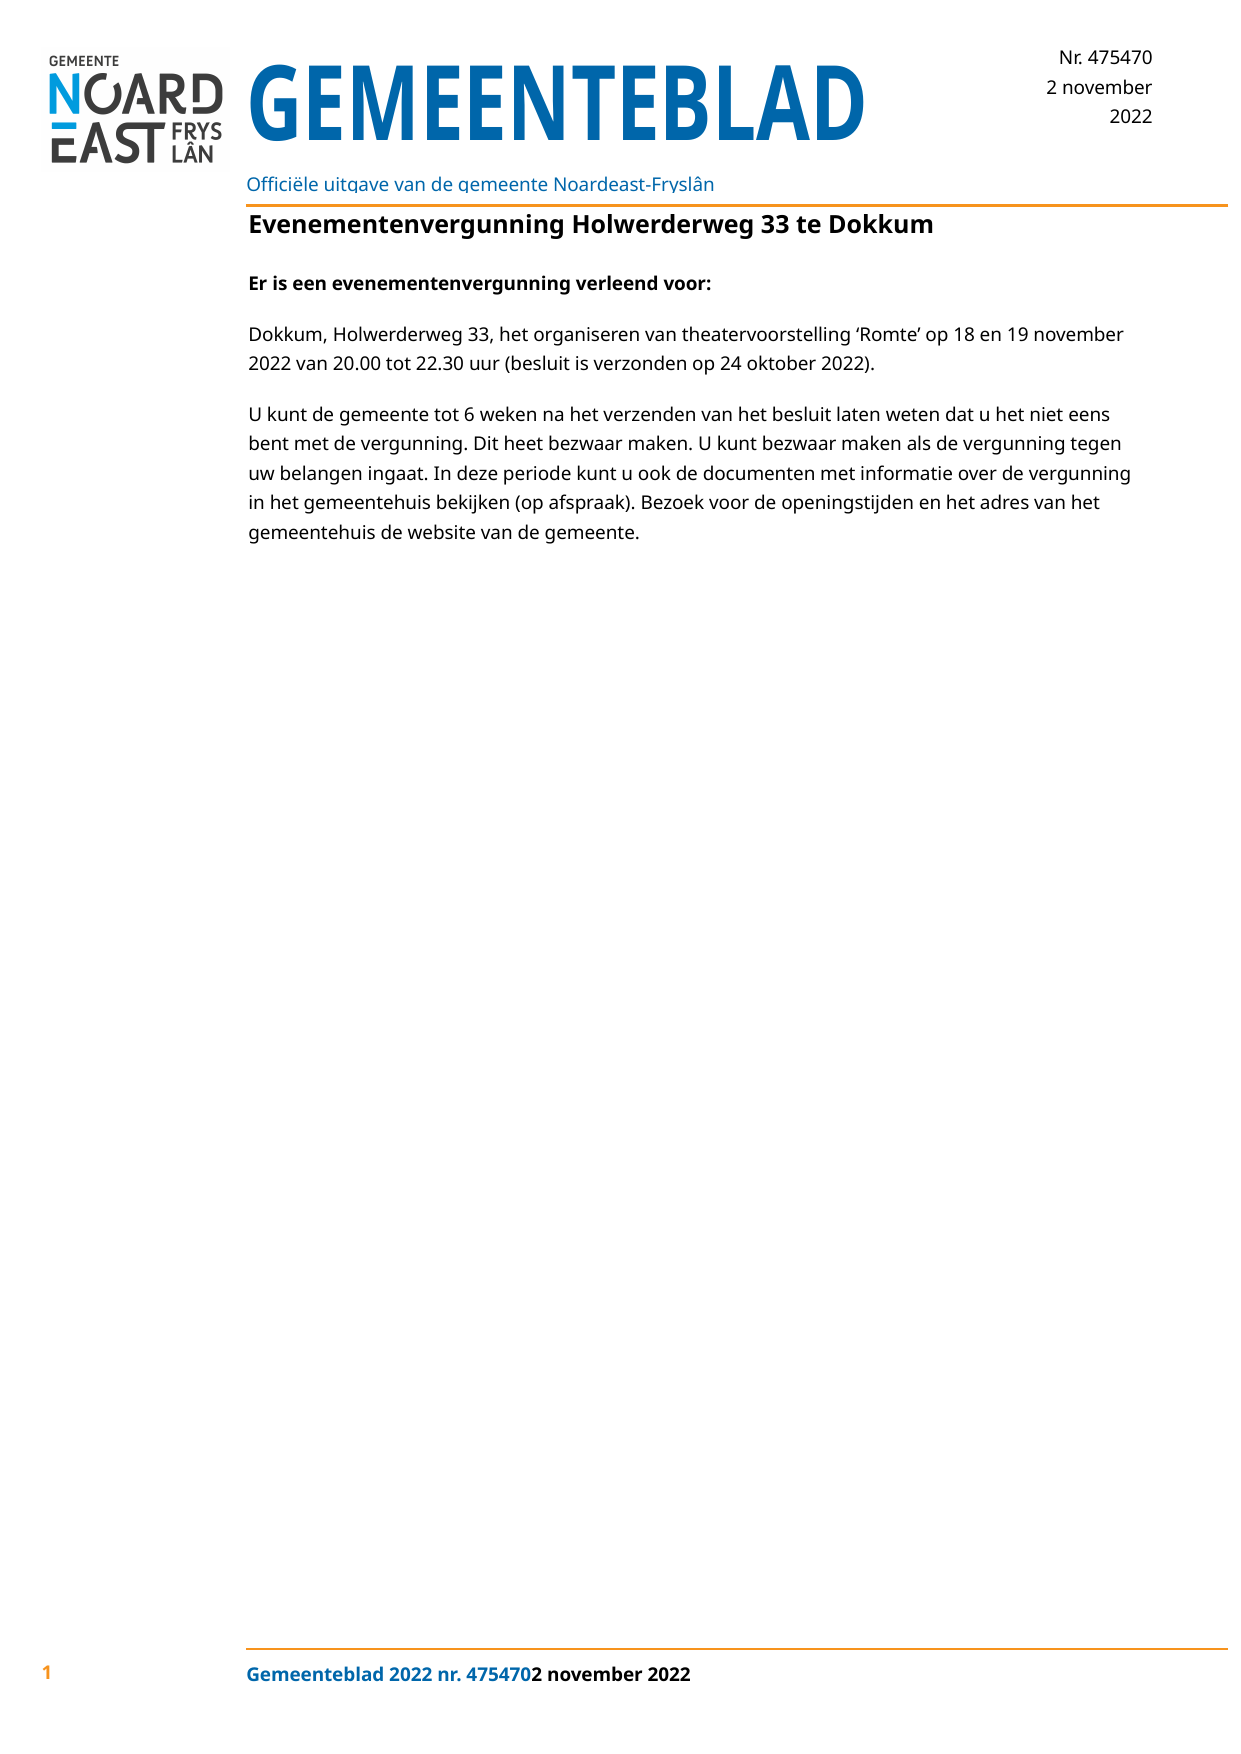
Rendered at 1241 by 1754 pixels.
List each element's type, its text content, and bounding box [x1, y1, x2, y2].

text U kunt de gemeente tot 6 weken na het verzenden van het besluit laten weten dat u het niet eens bent met de vergunning. Dit heet bezwaar maken. U kunt bezwaar maken als de vergunning tegen uw belangen ingaat. In deze periode kunt u ook de documenten met informatie over de vergunning in het gemeentehuis bekijken (op afspraak). Bezoek voor de openingstijden en het adres van het gemeentehuis de website van de gemeente. [248, 401, 1152, 545]
text Er is een evenementenvergunning verleend voor: [248, 270, 1152, 296]
text Dokkum, Holwerderweg 33, het organiseren van theatervoorstelling ‘Romte’ op 18 en 19 november 2022 van 20.00 tot 22.30 uur (besluit is verzonden op 24 oktober 2022). [248, 321, 1152, 376]
picture [41, 47, 231, 172]
text Evenementenvergunning Holwerderweg 33 te Dokkum [248, 207, 1152, 241]
